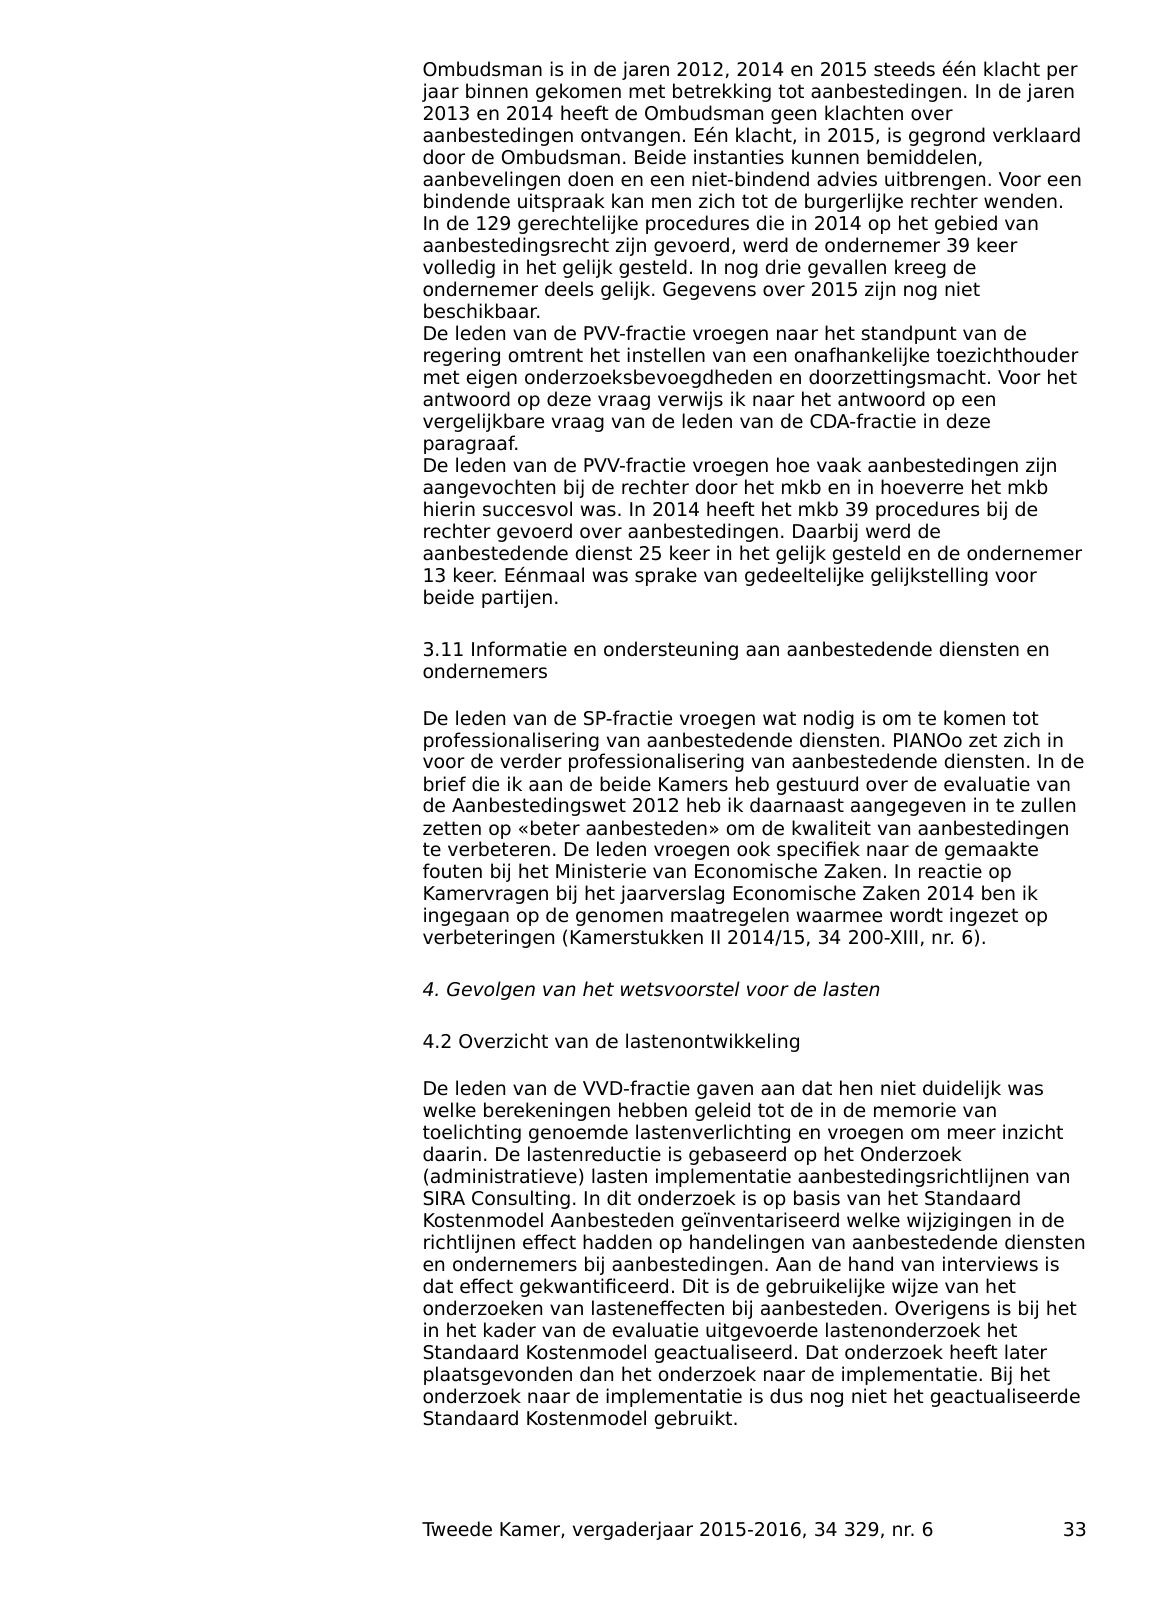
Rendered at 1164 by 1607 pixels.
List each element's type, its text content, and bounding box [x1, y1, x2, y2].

text De leden van de PVV-fractie vroegen hoe vaak aanbestedingen zijn aangevochten bij de rechter door het mkb en in hoeverre het mkb hierin succesvol was. In 2014 heeft het mkb 39 procedures bij de rechter gevoerd over aanbestedingen. Daarbij werd de aanbestedende dienst 25 keer in het gelijk gesteld en de ondernemer 13 keer. Eénmaal was sprake van gedeeltelijke gelijkstelling voor beide partijen. [422, 455, 1087, 608]
text Ombudsman is in de jaren 2012, 2014 en 2015 steeds één klacht per jaar binnen gekomen met betrekking tot aanbestedingen. In de jaren 2013 en 2014 heeft de Ombudsman geen klachten over aanbestedingen ontvangen. Eén klacht, in 2015, is gegrond verklaard door de Ombudsman. Beide instanties kunnen bemiddelen, aanbevelingen doen en een niet-bindend advies uitbrengen. Voor een bindende uitspraak kan men zich tot de burgerlijke rechter wenden. In de 129 gerechtelijke procedures die in 2014 op het gebied van aanbestedingsrecht zijn gevoerd, werd de ondernemer 39 keer volledig in het gelijk gesteld. In nog drie gevallen kreeg de ondernemer deels gelijk. Gegevens over 2015 zijn nog niet beschikbaar. [422, 59, 1087, 323]
subtitle 4. Gevolgen van het wetsvoorstel voor de lasten [422, 979, 1087, 1001]
subtitle 4.2 Overzicht van de lastenontwikkeling [422, 1031, 1087, 1053]
subtitle 3.11 Informatie en ondersteuning aan aanbestedende diensten en ondernemers [422, 638, 1087, 682]
text De leden van de SP-fractie vroegen wat nodig is om te komen tot professionalisering van aanbestedende diensten. PIANOo zet zich in voor de verder professionalisering van aanbestedende diensten. In de brief die ik aan de beide Kamers heb gestuurd over de evaluatie van de Aanbestedingswet 2012 heb ik daarnaast aangegeven in te zullen zetten op «beter aanbesteden» om de kwaliteit van aanbestedingen te verbeteren. De leden vroegen ook specifiek naar de gemaakte fouten bij het Ministerie van Economische Zaken. In reactie op Kamervragen bij het jaarverslag Economische Zaken 2014 ben ik ingegaan op de genomen maatregelen waarmee wordt ingezet op verbeteringen (Kamerstukken II 2014/15, 34 200-XIII, nr. 6). [422, 707, 1087, 949]
text De leden van de PVV-fractie vroegen naar het standpunt van de regering omtrent het instellen van een onafhankelijke toezichthouder met eigen onderzoeksbevoegdheden en doorzettingsmacht. Voor het antwoord op deze vraag verwijs ik naar het antwoord op een vergelijkbare vraag van de leden van de CDA-fractie in deze paragraaf. [422, 323, 1087, 455]
text De leden van de VVD-fractie gaven aan dat hen niet duidelijk was welke berekeningen hebben geleid tot de in de memorie van toelichting genoemde lastenverlichting en vroegen om meer inzicht daarin. De lastenreductie is gebaseerd op het Onderzoek (administratieve) lasten implementatie aanbestedingsrichtlijnen van SIRA Consulting. In dit onderzoek is op basis van het Standaard Kostenmodel Aanbesteden geïnventariseerd welke wijzigingen in de richtlijnen effect hadden op handelingen van aanbestedende diensten en ondernemers bij aanbestedingen. Aan de hand van interviews is dat effect gekwantificeerd. Dit is de gebruikelijke wijze van het onderzoeken van lasteneffecten bij aanbesteden. Overigens is bij het in het kader van de evaluatie uitgevoerde lastenonderzoek het Standaard Kostenmodel geactualiseerd. Dat onderzoek heeft later plaatsgevonden dan het onderzoek naar de implementatie. Bij het onderzoek naar de implementatie is dus nog niet het geactualiseerde Standaard Kostenmodel gebruikt. [422, 1078, 1087, 1430]
